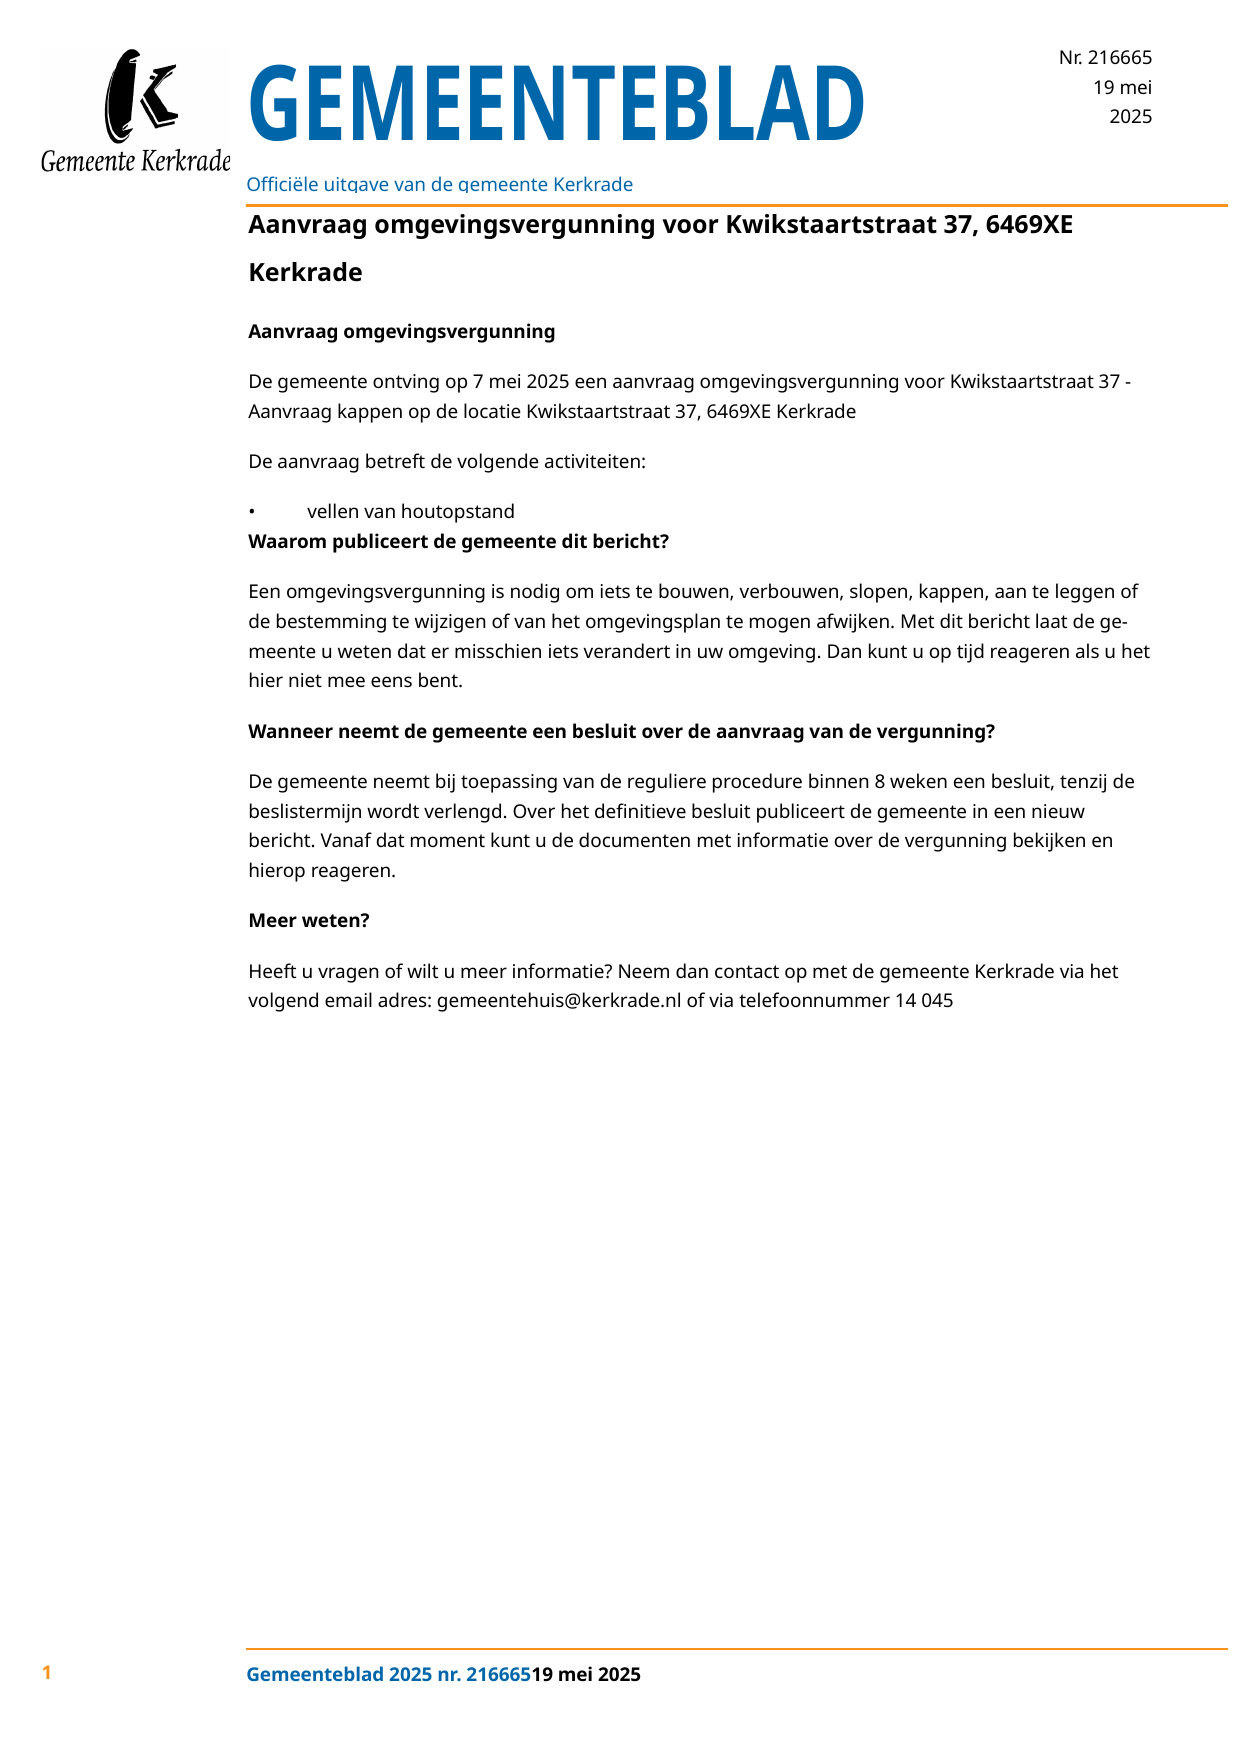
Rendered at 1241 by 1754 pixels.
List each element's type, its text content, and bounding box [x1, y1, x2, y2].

text Wanneer neemt de gemeente een besluit over de aanvraag van de vergunning? [248, 718, 1152, 744]
text Waarom publiceert de gemeente dit bericht? [248, 528, 1152, 554]
text De aanvraag betreft de volgende activiteiten: [248, 448, 1152, 474]
text Een omgevingsvergunning is nodig om iets te bouwen, verbouwen, slopen, kappen, aan te leggen of de bestemming te wijzigen of van het omgevingsplan te mogen afwijken. Met dit bericht laat de ge- meente u weten dat er misschien iets verandert in uw omgeving. Dan kunt u op tijd reageren als u het hier niet mee eens bent. [248, 579, 1152, 693]
text De gemeente ontving op 7 mei 2025 een aanvraag omgevingsvergunning voor Kwikstaartstraat 37 - Aanvraag kappen op de locatie Kwikstaartstraat 37, 6469XE Kerkrade [248, 368, 1152, 424]
picture [41, 47, 231, 172]
text Heeft u vragen of wilt u meer informatie? Neem dan contact op met de gemeente Kerkrade via het volgend email adres: gemeentehuis@kerkrade.nl of via telefoonnummer 14 045 [248, 958, 1152, 1013]
text De gemeente neemt bij toepassing van de reguliere procedure binnen 8 weken een besluit, tenzij de beslistermijn wordt verlengd. Over het definitieve besluit publiceert de gemeente in een nieuw bericht. Vanaf dat moment kunt u de documenten met informatie over de vergunning bekijken en hierop reageren. [248, 768, 1152, 883]
list vellen van houtopstand [248, 499, 1152, 524]
text Aanvraag omgevingsvergunning voor Kwikstaartstraat 37, 6469XE Kerkrade [248, 207, 1152, 288]
text Meer weten? [248, 907, 1152, 933]
text Aanvraag omgevingsvergunning [248, 318, 1152, 344]
